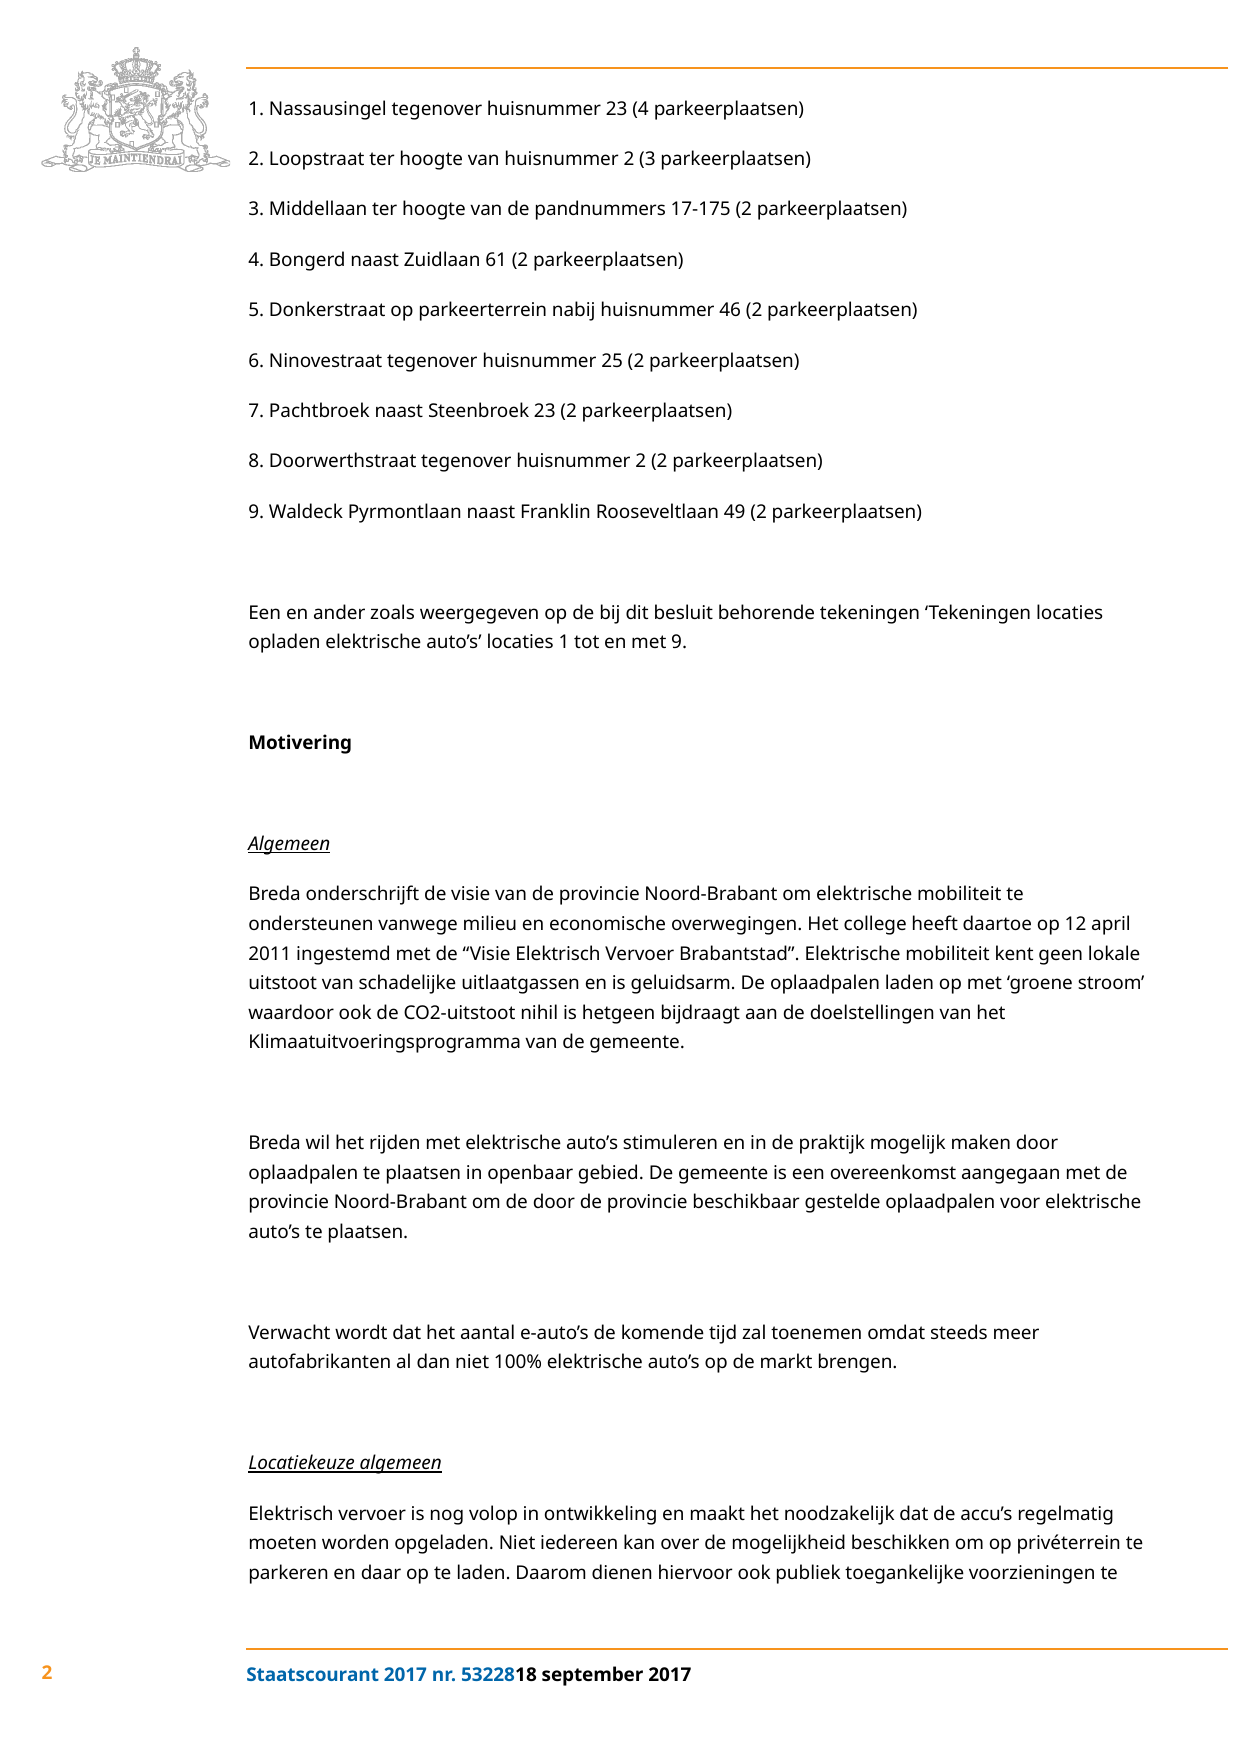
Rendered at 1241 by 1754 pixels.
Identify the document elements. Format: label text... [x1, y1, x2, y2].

picture [41, 47, 231, 172]
text Breda onderschrijft de visie van de provincie Noord-Brabant om elektrische mobiliteit te ondersteunen vanwege milieu en economische overwegingen. Het college heeft daartoe op 12 april 2011 ingestemd met de “Visie Elektrisch Vervoer Brabantstad”. Elektrische mobiliteit kent geen lokale uitstoot van schadelijke uitlaatgassen en is geluidsarm. De oplaadpalen laden op met ‘groene stroom’ waardoor ook de CO2-uitstoot nihil is hetgeen bijdraagt aan de doelstellingen van het Klimaatuitvoeringsprogramma van de gemeente. [248, 881, 1152, 1054]
text 7. Pachtbroek naast Steenbroek 23 (2 parkeerplaatsen) [248, 397, 1152, 423]
text Motivering [248, 729, 1152, 755]
text 1. Nassausingel tegenover huisnummer 23 (4 parkeerplaatsen) [248, 95, 1152, 121]
text 6. Ninovestraat tegenover huisnummer 25 (2 parkeerplaatsen) [248, 347, 1152, 373]
text 3. Middellaan ter hoogte van de pandnummers 17-175 (2 parkeerplaatsen) [248, 196, 1152, 221]
text Breda wil het rijden met elektrische auto’s stimuleren en in de praktijk mogelijk maken door oplaadpalen te plaatsen in openbaar gebied. De gemeente is een overeenkomst aangegaan met de provincie Noord-Brabant om de door de provincie beschikbaar gestelde oplaadpalen voor elektrische auto’s te plaatsen. [248, 1129, 1152, 1244]
text 9. Waldeck Pyrmontlaan naast Franklin Rooseveltlaan 49 (2 parkeerplaatsen) [248, 498, 1152, 524]
text Algemeen [248, 830, 1152, 856]
text Een en ander zoals weergegeven op de bij dit besluit behorende tekeningen ‘Tekeningen locaties opladen elektrische auto’s’ locaties 1 tot en met 9. [248, 599, 1152, 654]
text Locatiekeuze algemeen [248, 1449, 1152, 1475]
text 8. Doorwerthstraat tegenover huisnummer 2 (2 parkeerplaatsen) [248, 448, 1152, 473]
text Elektrisch vervoer is nog volop in ontwikkeling en maakt het noodzakelijk dat de accu’s regelmatig moeten worden opgeladen. Niet iedereen kan over de mogelijkheid beschikken om op privéterrein te parkeren en daar op te laden. Daarom dienen hiervoor ook publiek toegankelijke voorzieningen te [248, 1500, 1152, 1585]
text 5. Donkerstraat op parkeerterrein nabij huisnummer 46 (2 parkeerplaatsen) [248, 296, 1152, 322]
text 4. Bongerd naast Zuidlaan 61 (2 parkeerplaatsen) [248, 246, 1152, 272]
text Verwacht wordt dat het aantal e-auto’s de komende tijd zal toenemen omdat steeds meer autofabrikanten al dan niet 100% elektrische auto’s op de markt brengen. [248, 1319, 1152, 1374]
text 2. Loopstraat ter hoogte van huisnummer 2 (3 parkeerplaatsen) [248, 145, 1152, 171]
